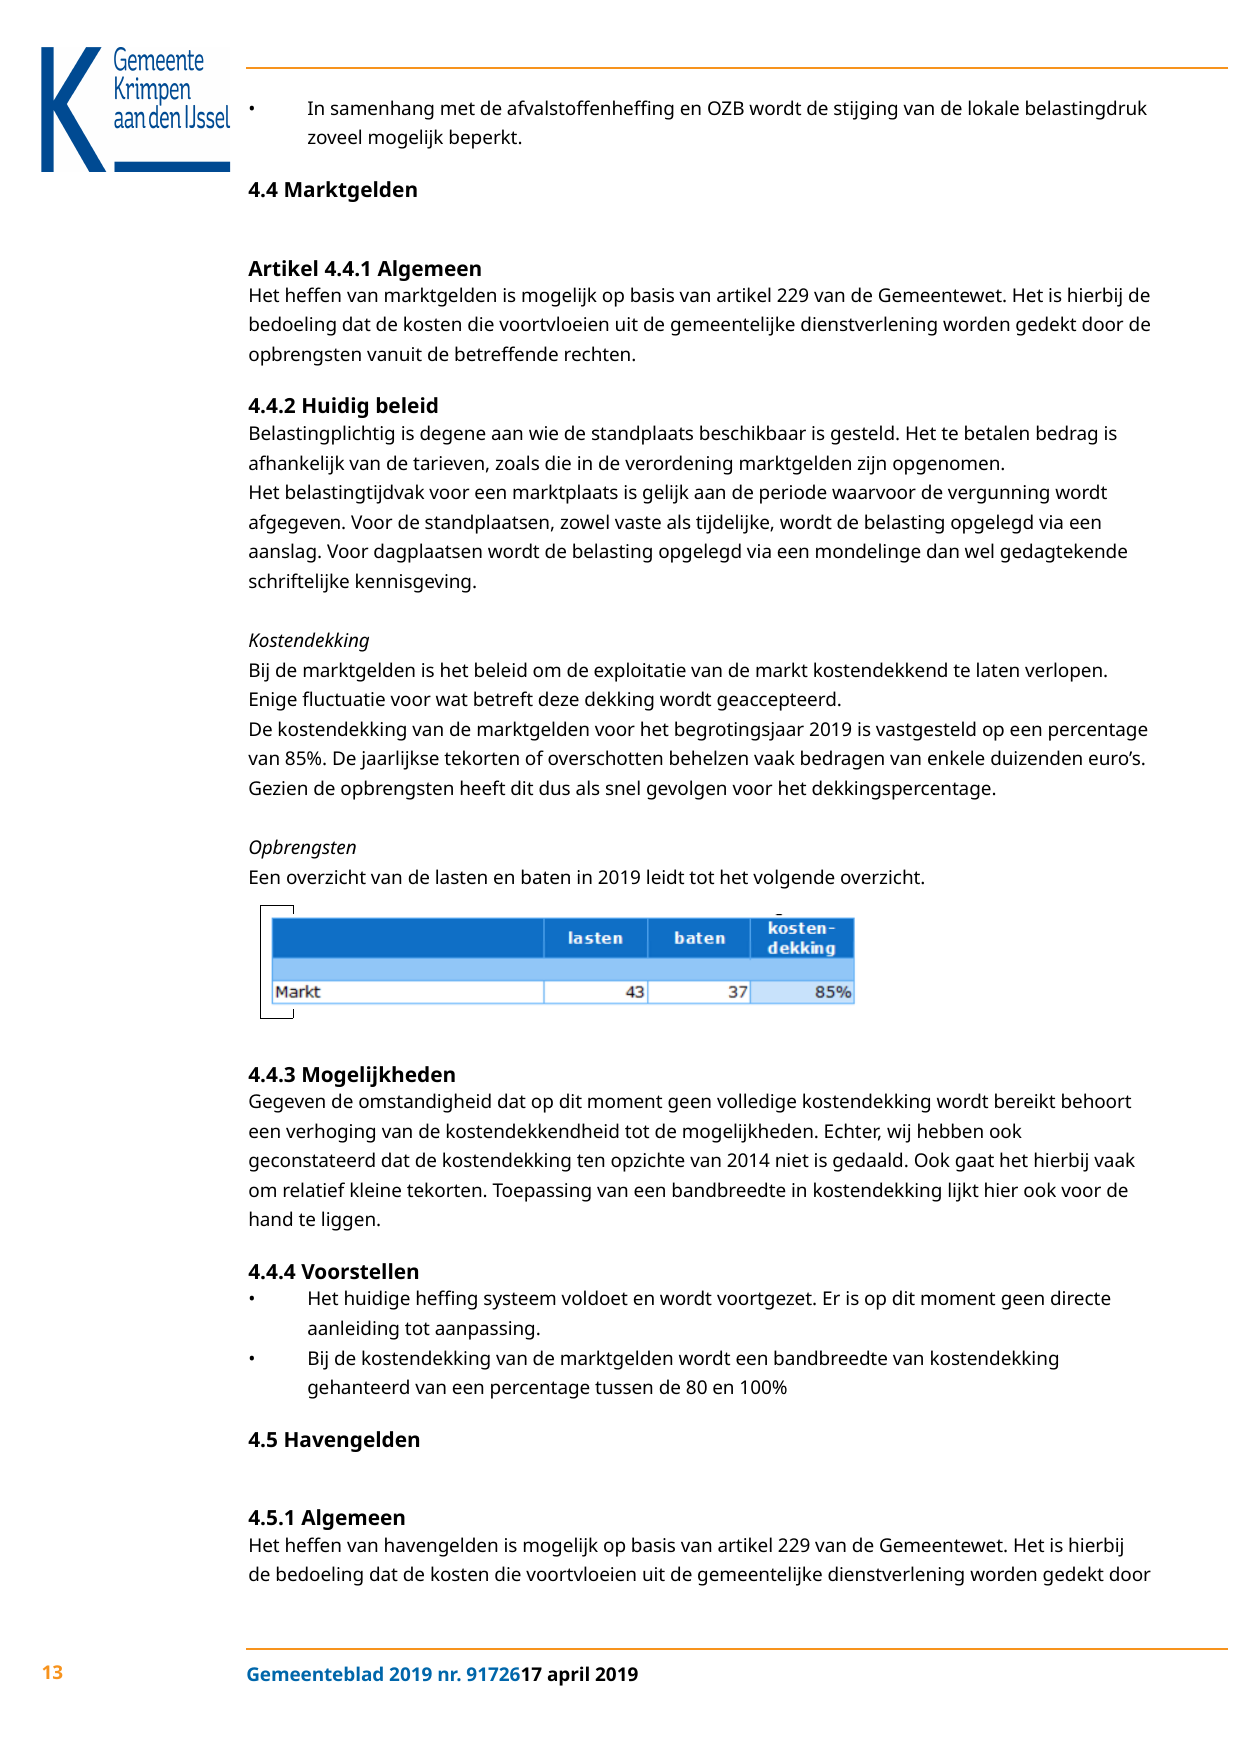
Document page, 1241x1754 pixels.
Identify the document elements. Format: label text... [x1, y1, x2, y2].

text Het heffen van havengelden is mogelijk op basis van artikel 229 van de Gemeentewet. Het is hierbij de bedoeling dat de kosten die voortvloeien uit de gemeentelijke dienstverlening worden gedekt door [248, 1532, 1152, 1587]
text Belastingplichtig is degene aan wie de standplaats beschikbaar is gesteld. Het te betalen bedrag is afhankelijk van de tarieven, zoals die in de verordening marktgelden zijn opgenomen. [248, 420, 1152, 475]
picture [41, 47, 231, 172]
text Het belastingtijdvak voor een marktplaats is gelijk aan de periode waarvoor de vergunning wordt afgegeven. Voor de standplaatsen, zowel vaste als tijdelijke, wordt de belasting opgelegd via een aanslag. Voor dagplaatsen wordt de belasting opgelegd via een mondelinge dan wel gedagtekende schriftelijke kennisgeving. [248, 479, 1152, 594]
picture [268, 914, 860, 1009]
text 4.4.3 Mogelijkheden [248, 1060, 1152, 1088]
text Een overzicht van de lasten en baten in 2019 leidt tot het volgende overzicht. [248, 864, 1152, 889]
text 4.4.2 Huidig beleid [248, 392, 1152, 420]
text 4.5 Havengelden [248, 1425, 1152, 1453]
text Het heffen van marktgelden is mogelijk op basis van artikel 229 van de Gemeentewet. Het is hierbij de bedoeling dat de kosten die voortvloeien uit de gemeentelijke dienstverlening worden gedekt door de opbrengsten vanuit de betreffende rechten. [248, 282, 1152, 367]
list Bij de kostendekking van de marktgelden wordt een bandbreedte van kostendekking gehanteerd van een percentage tussen de 80 en 100% [248, 1345, 1152, 1400]
text 4.5.1 Algemeen [248, 1503, 1152, 1532]
text Gegeven de omstandigheid dat op dit moment geen volledige kostendekking wordt bereikt behoort een verhoging van de kostendekkendheid tot de mogelijkheden. Echter, wij hebben ook geconstateerd dat de kostendekking ten opzichte van 2014 niet is gedaald. Ook gaat het hierbij vaak om relatief kleine tekorten. Toepassing van een bandbreedte in kostendekking lijkt hier ook voor de hand te liggen. [248, 1088, 1152, 1232]
list Het huidige heffing systeem voldoet en wordt voortgezet. Er is op dit moment geen directe aanleiding tot aanpassing. [248, 1286, 1152, 1341]
text Opbrengsten [248, 834, 1152, 860]
text Kostendekking [248, 627, 1152, 653]
text Artikel 4.4.1 Algemeen [248, 254, 1152, 282]
text Bij de marktgelden is het beleid om de exploitatie van de markt kostendekkend te laten verlopen. Enige fluctuatie voor wat betreft deze dekking wordt geaccepteerd. [248, 657, 1152, 712]
list In samenhang met de afvalstoffenheffing en OZB wordt de stijging van de lokale belastingdruk zoveel mogelijk beperkt. [248, 95, 1152, 150]
text 4.4 Marktgelden [248, 175, 1152, 203]
text 4.4.4 Voorstellen [248, 1257, 1152, 1286]
text De kostendekking van de marktgelden voor het begrotingsjaar 2019 is vastgesteld op een percentage van 85%. De jaarlijkse tekorten of overschotten behelzen vaak bedragen van enkele duizenden euro’s. Gezien de opbrengsten heeft dit dus als snel gevolgen voor het dekkingspercentage. [248, 716, 1152, 801]
